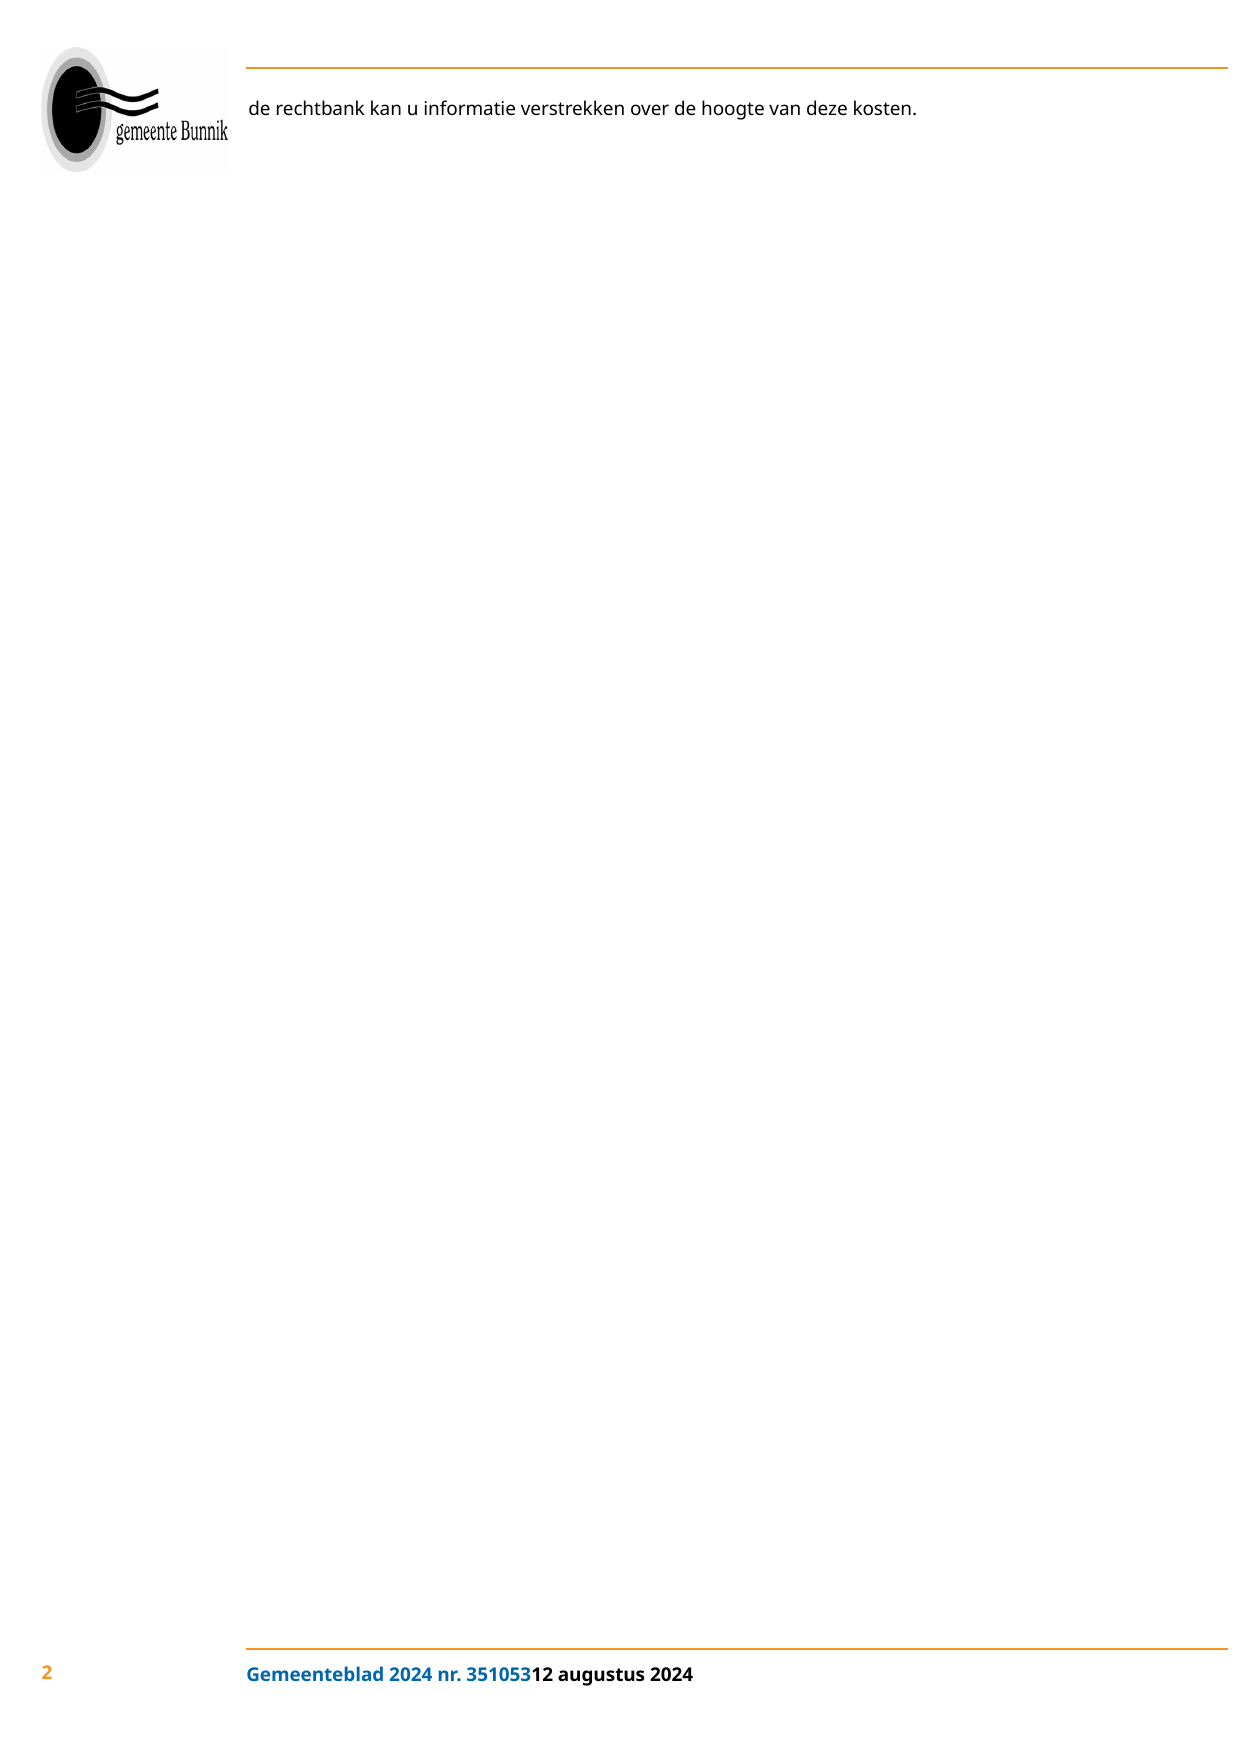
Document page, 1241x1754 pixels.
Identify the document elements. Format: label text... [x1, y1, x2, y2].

picture [41, 47, 231, 172]
text de rechtbank kan u informatie verstrekken over de hoogte van deze kosten. [248, 95, 1152, 121]
